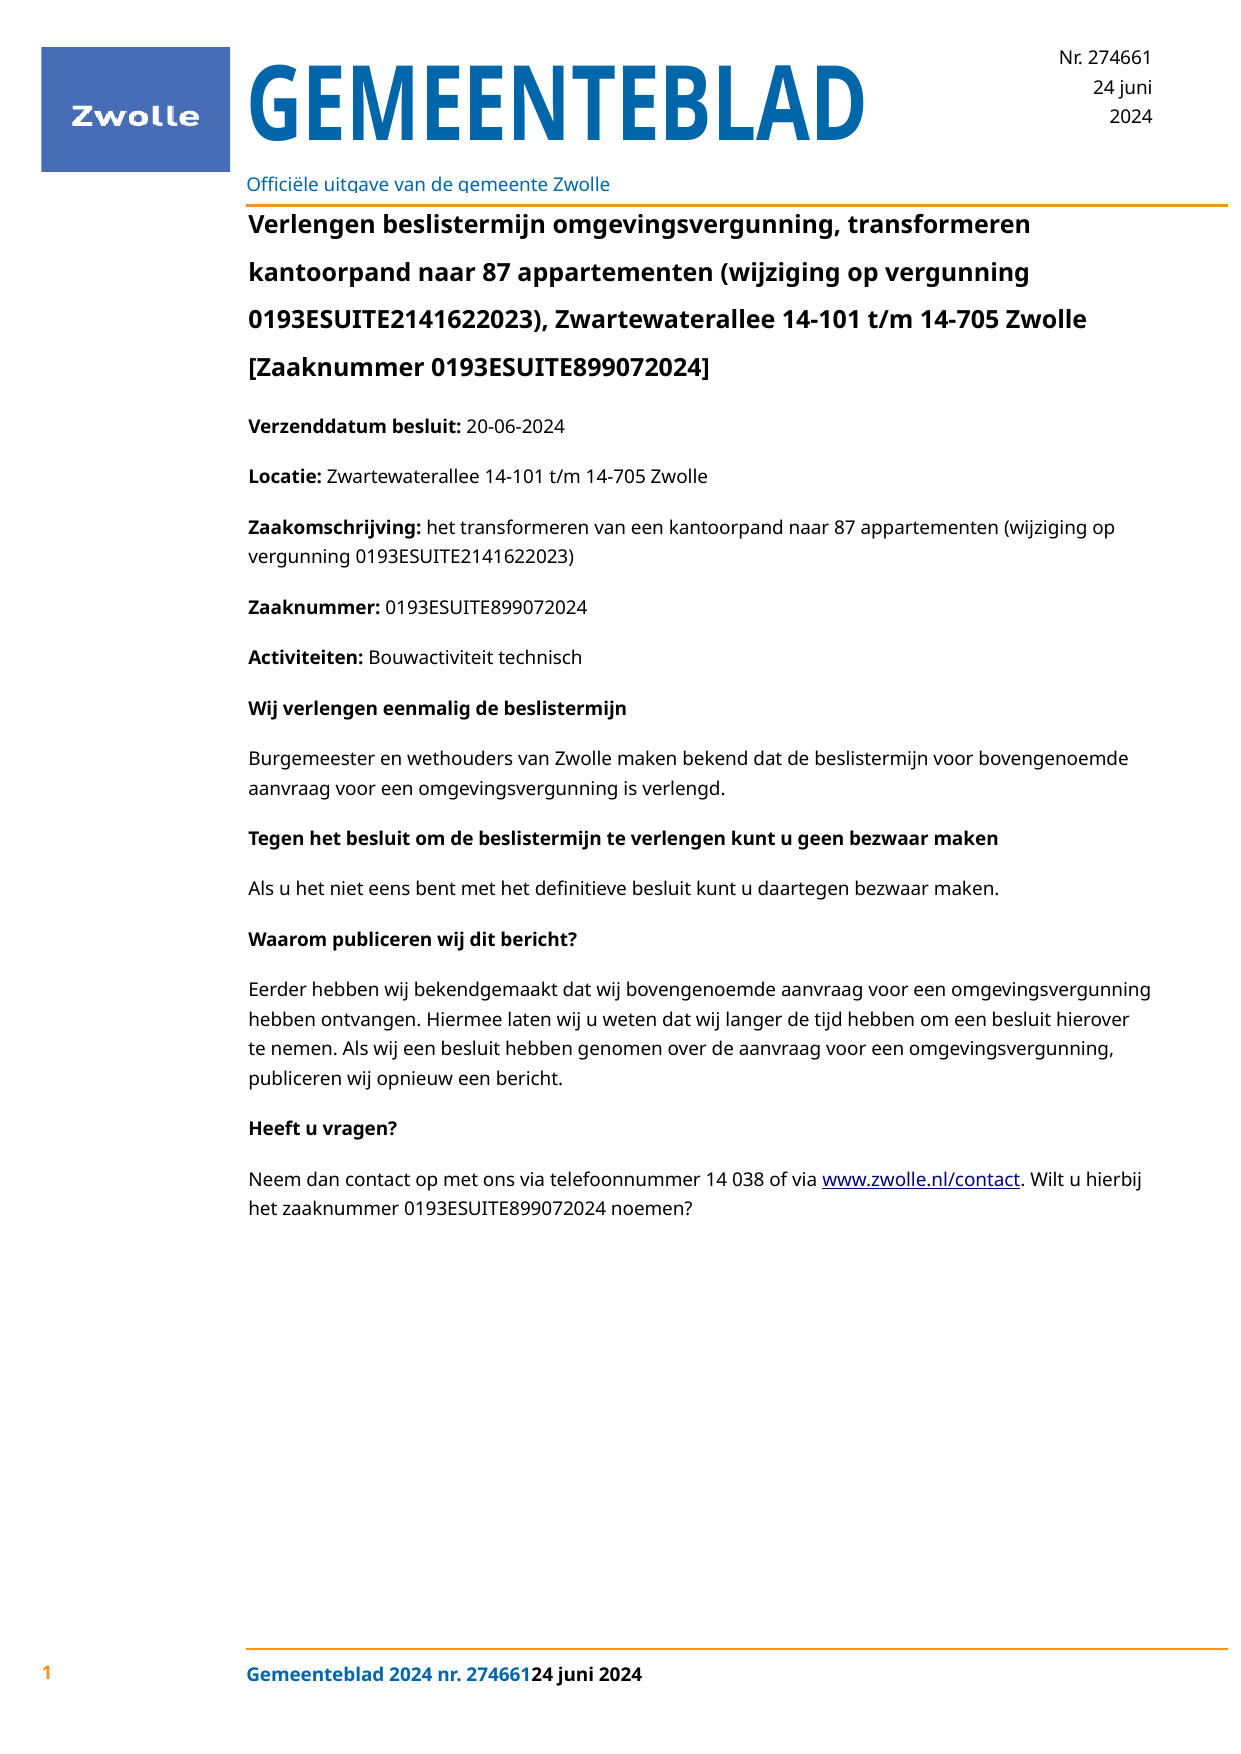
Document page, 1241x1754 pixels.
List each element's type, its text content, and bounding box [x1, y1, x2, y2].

text Verlengen beslistermijn omgevingsvergunning, transformeren kantoorpand naar 87 appartementen (wijziging op vergunning 0193ESUITE2141622023), Zwartewaterallee 14-101 t/m 14-705 Zwolle [Zaaknummer 0193ESUITE899072024] [248, 207, 1152, 384]
text Waarom publiceren wij dit bericht? [248, 926, 1152, 952]
text Tegen het besluit om de beslistermijn te verlengen kunt u geen bezwaar maken [248, 825, 1152, 851]
text Locatie: Zwartewaterallee 14-101 t/m 14-705 Zwolle [248, 463, 1152, 489]
text Burgemeester en wethouders van Zwolle maken bekend dat de beslistermijn voor bovengenoemde aanvraag voor een omgevingsvergunning is verlengd. [248, 745, 1152, 801]
text Heeft u vragen? [248, 1116, 1152, 1141]
text Verzenddatum besluit: 20-06-2024 [248, 413, 1152, 439]
text Neem dan contact op met ons via telefoonnummer 14 038 of via www.zwolle.nl/contact. Wilt u hierbij het zaaknummer 0193ESUITE899072024 noemen? [248, 1166, 1152, 1221]
text Zaaknummer: 0193ESUITE899072024 [248, 594, 1152, 620]
text Als u het niet eens bent met het definitieve besluit kunt u daartegen bezwaar maken. [248, 876, 1152, 901]
picture [41, 47, 231, 172]
text Zaakomschrijving: het transformeren van een kantoorpand naar 87 appartementen (wijziging op vergunning 0193ESUITE2141622023) [248, 514, 1152, 569]
text Wij verlengen eenmalig de beslistermijn [248, 695, 1152, 721]
text Activiteiten: Bouwactiviteit technisch [248, 644, 1152, 670]
text Eerder hebben wij bekendgemaakt dat wij bovengenoemde aanvraag voor een omgevingsvergunning hebben ontvangen. Hiermee laten wij u weten dat wij langer de tijd hebben om een besluit hierover te nemen. Als wij een besluit hebben genomen over de aanvraag voor een omgevingsvergunning, publiceren wij opnieuw een bericht. [248, 976, 1152, 1091]
